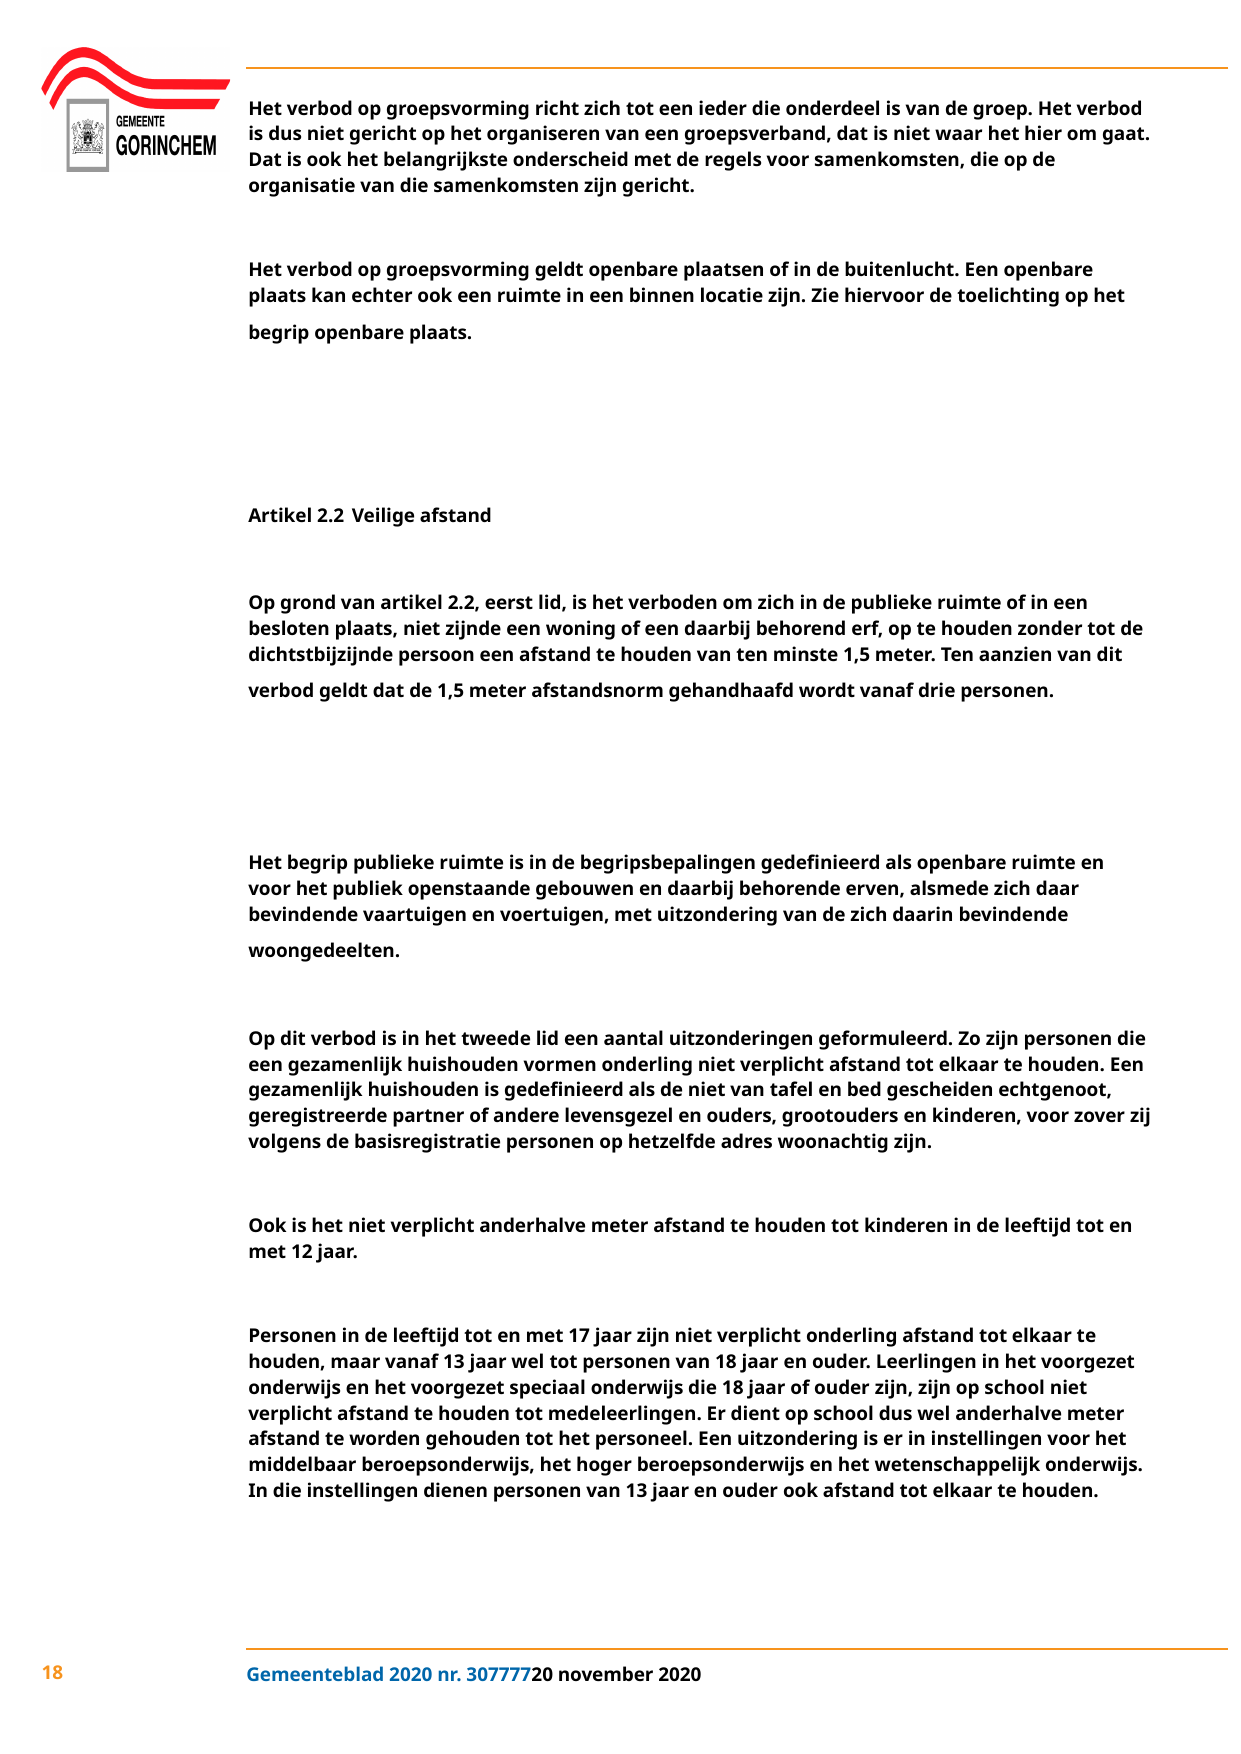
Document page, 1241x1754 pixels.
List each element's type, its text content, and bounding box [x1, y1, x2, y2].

text Ook is het niet verplicht anderhalve meter afstand te houden tot kinderen in de leeftijd tot en met 12 jaar. [248, 1212, 1152, 1264]
text Artikel 2.2 Veilige afstand [248, 491, 1152, 531]
text Het begrip publieke ruimte is in de begripsbepalingen gedefinieerd als openbare ruimte en voor het publiek openstaande gebouwen en daarbij behorende erven, alsmede zich daar bevindende vaartuigen en voertuigen, met uitzondering van de zich daarin bevindende woongedeelten. [248, 849, 1152, 966]
text Het verbod op groepsvorming richt zich tot een ieder die onderdeel is van de groep. Het verbod is dus niet gericht op het organiseren van een groepsverband, dat is niet waar het hier om gaat. Dat is ook het belangrijkste onderscheid met de regels voor samenkomsten, die op de organisatie van die samenkomsten zijn gericht. [248, 95, 1152, 198]
text Het verbod op groepsvorming geldt openbare plaatsen of in de buitenlucht. Een openbare plaats kan echter ook een ruimte in een binnen locatie zijn. Zie hiervoor de toelichting op het begrip openbare plaats. [248, 256, 1152, 348]
picture [41, 47, 231, 172]
text Op dit verbod is in het tweede lid een aantal uitzonderingen geformuleerd. Zo zijn personen die een gezamenlijk huishouden vormen onderling niet verplicht afstand tot elkaar te houden. Een gezamenlijk huishouden is gedefinieerd als de niet van tafel en bed gescheiden echtgenoot, geregistreerde partner of andere levensgezel en ouders, grootouders en kinderen, voor zover zij volgens de basisregistratie personen op hetzelfde adres woonachtig zijn. [248, 1025, 1152, 1154]
text Op grond van artikel 2.2, eerst lid, is het verboden om zich in de publieke ruimte of in een besloten plaats, niet zijnde een woning of een daarbij behorend erf, op te houden zonder tot de dichtstbijzijnde persoon een afstand te houden van ten minste 1,5 meter. Ten aanzien van dit verbod geldt dat de 1,5 meter afstandsnorm gehandhaafd wordt vanaf drie personen. [248, 589, 1152, 706]
text Personen in de leeftijd tot en met 17 jaar zijn niet verplicht onderling afstand tot elkaar te houden, maar vanaf 13 jaar wel tot personen van 18 jaar en ouder. Leerlingen in het voorgezet onderwijs en het voorgezet speciaal onderwijs die 18 jaar of ouder zijn, zijn op school niet verplicht afstand te houden tot medeleerlingen. Er dient op school dus wel anderhalve meter afstand te worden gehouden tot het personeel. Een uitzondering is er in instellingen voor het middelbaar beroepsonderwijs, het hoger beroepsonderwijs en het wetenschappelijk onderwijs. In die instellingen dienen personen van 13 jaar en ouder ook afstand tot elkaar te houden. [248, 1323, 1152, 1503]
